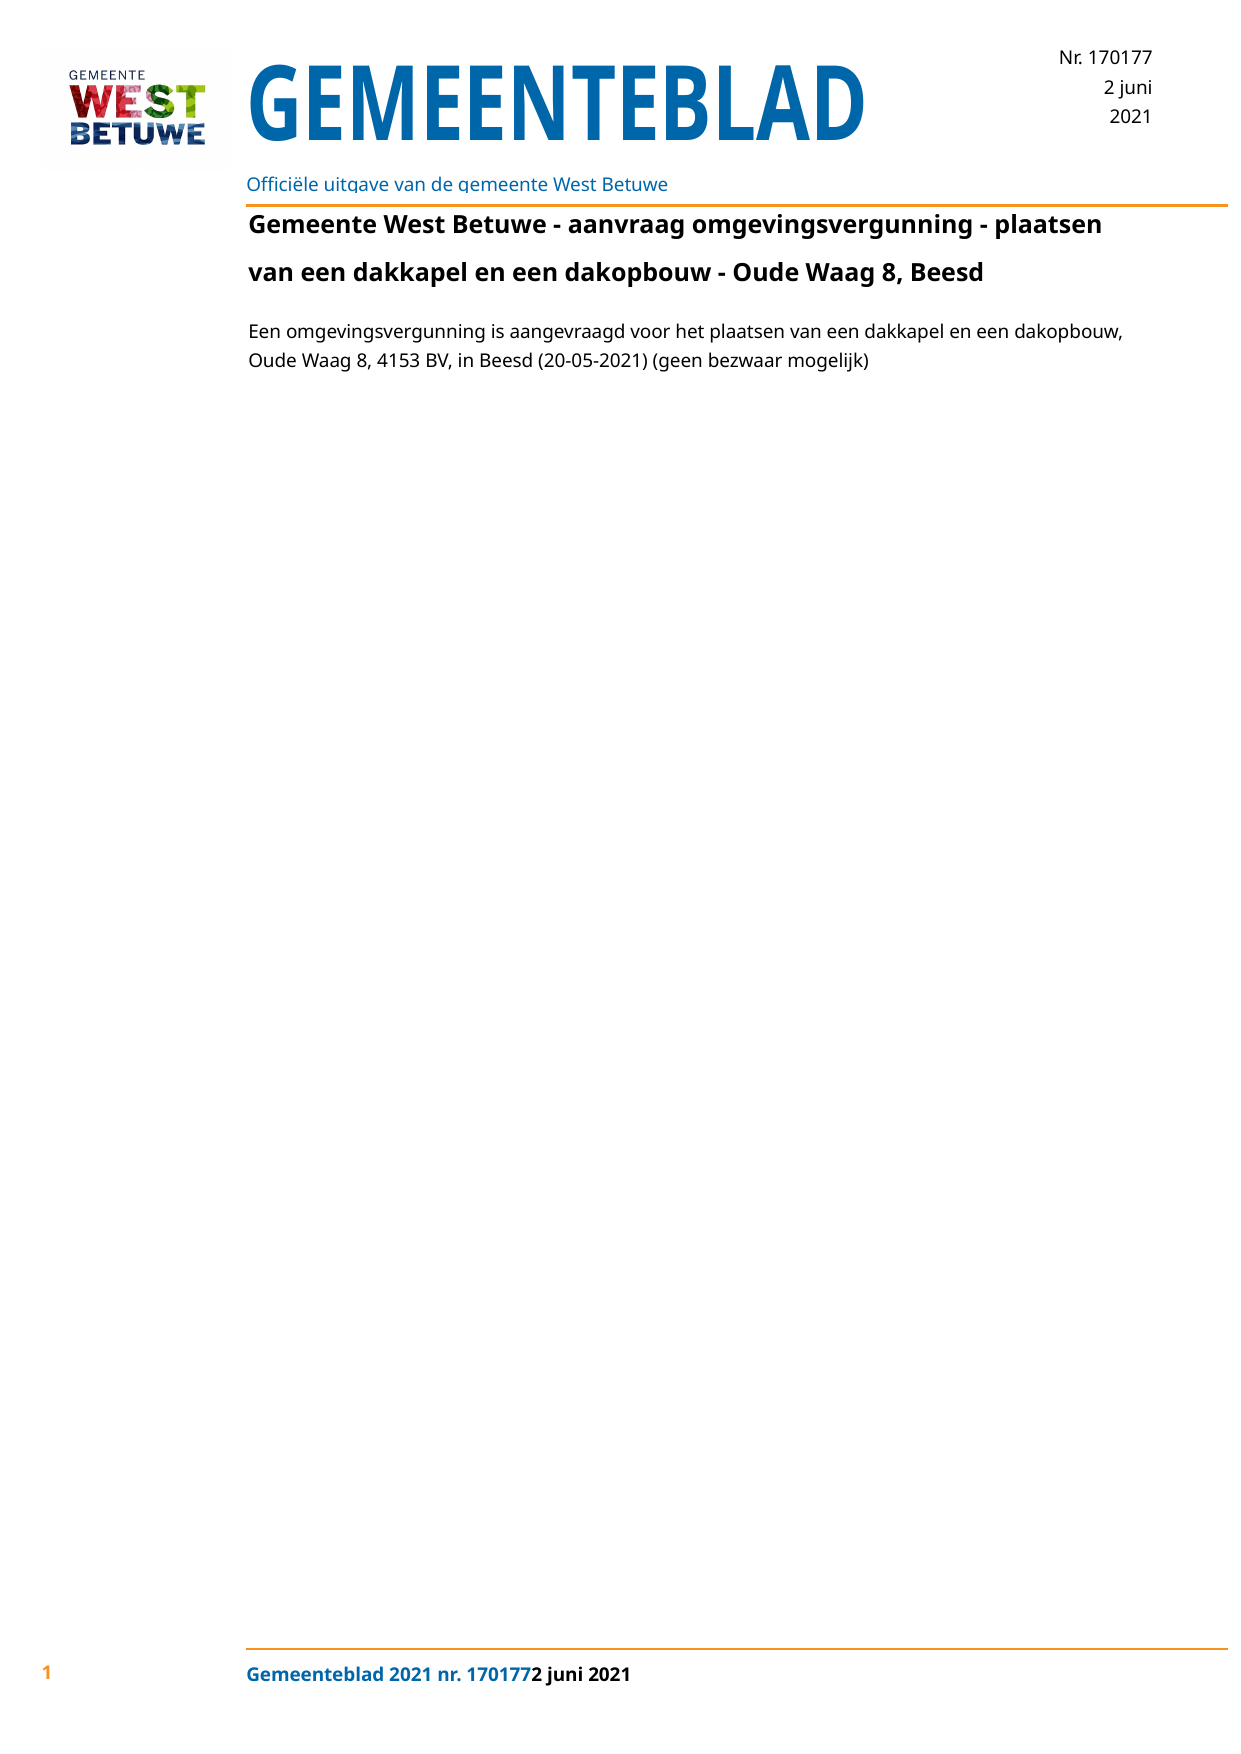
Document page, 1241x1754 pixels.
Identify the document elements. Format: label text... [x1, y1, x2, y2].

text Een omgevingsvergunning is aangevraagd voor het plaatsen van een dakkapel en een dakopbouw, Oude Waag 8, 4153 BV, in Beesd (20-05-2021) (geen bezwaar mogelijk) [248, 318, 1152, 373]
text Gemeente West Betuwe - aanvraag omgevingsvergunning - plaatsen van een dakkapel en een dakopbouw - Oude Waag 8, Beesd [248, 207, 1152, 288]
picture [41, 47, 231, 172]
